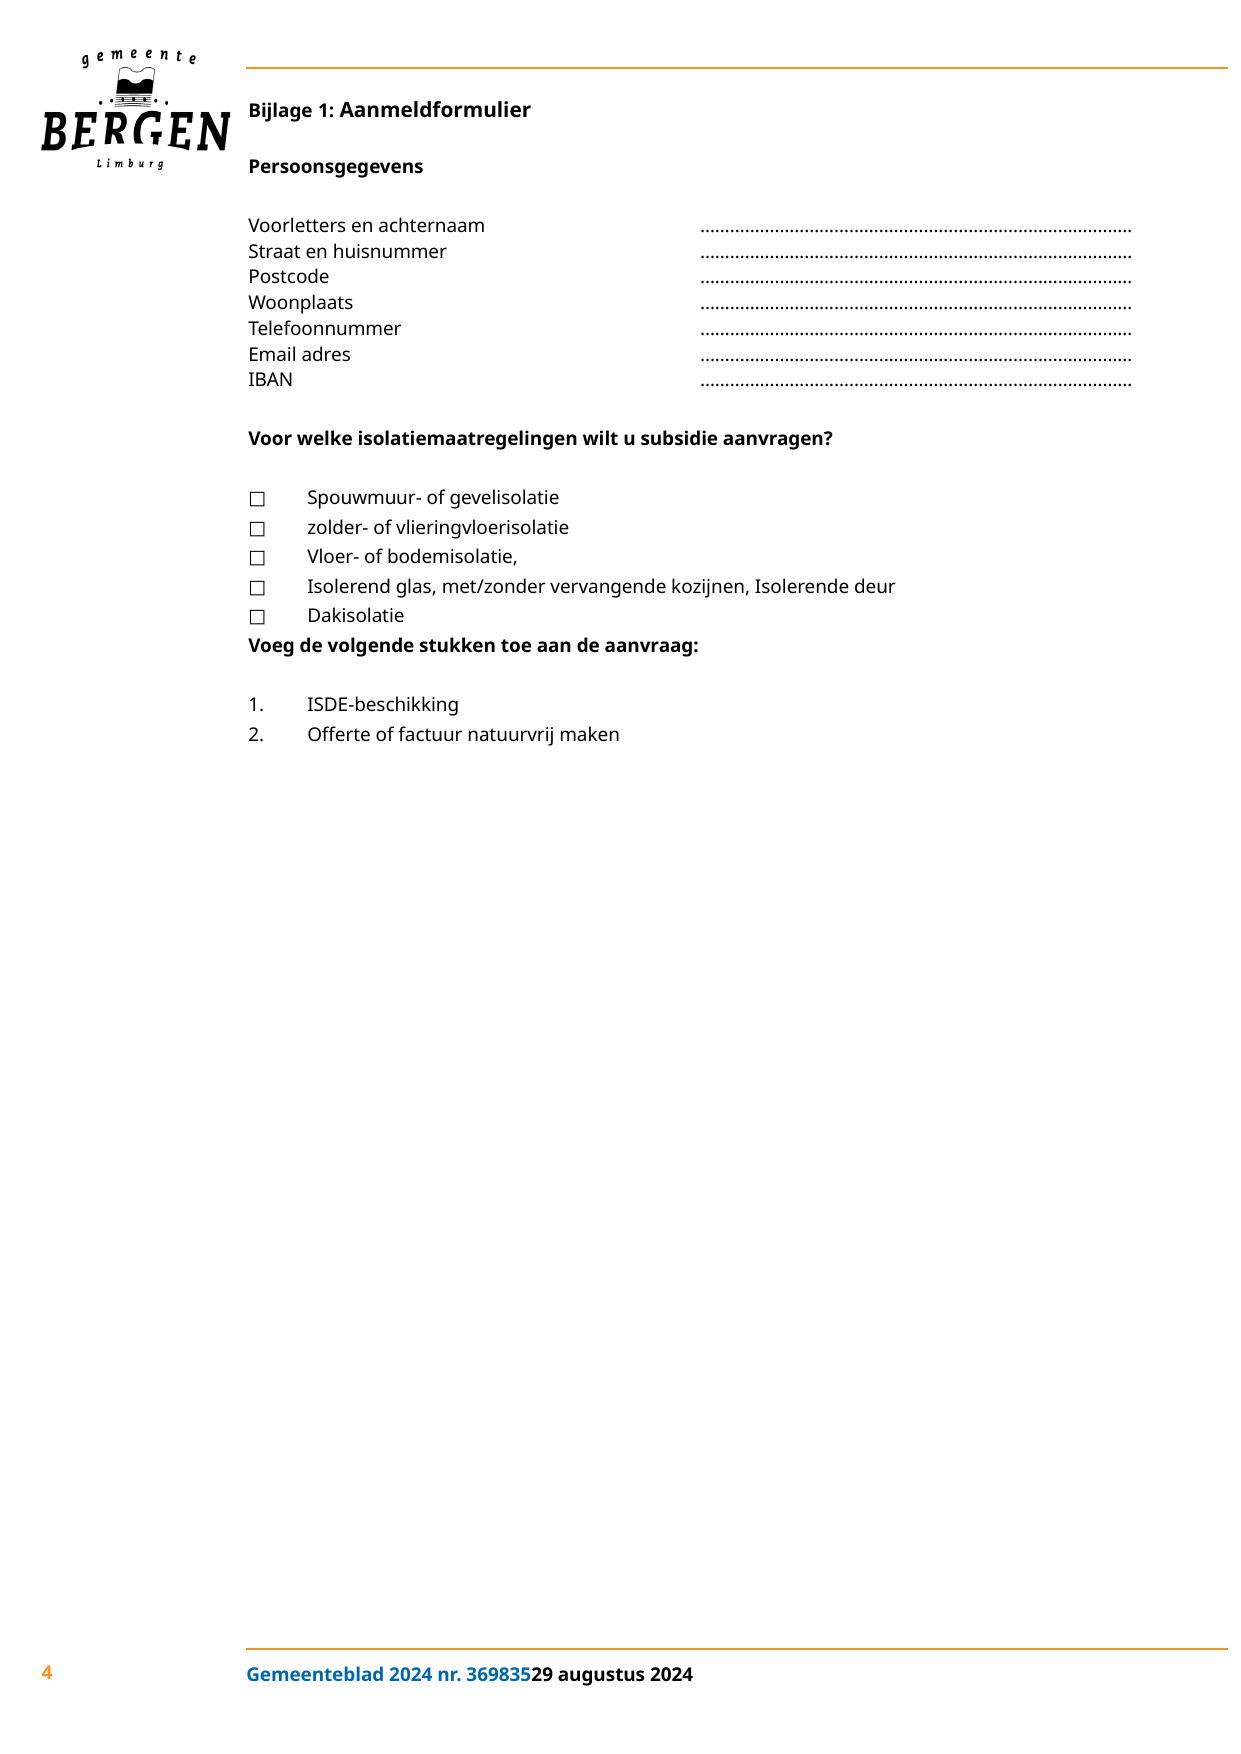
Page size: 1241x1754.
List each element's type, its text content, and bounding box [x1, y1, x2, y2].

text Voor welke isolatiemaatregelingen wilt u subsidie aanvragen? [248, 425, 1152, 451]
list Offerte of factuur natuurvrij maken [248, 721, 1152, 747]
text Bijlage 1: Aanmeldformulier [248, 95, 1152, 123]
list Spouwmuur- of gevelisolatie [248, 484, 1152, 510]
list ISDE-beschikking [248, 691, 1152, 717]
list Dakisolatie [248, 603, 1152, 628]
table_cell Telefoonnummer [248, 315, 700, 341]
table_cell IBAN [248, 367, 700, 392]
table_cell …………………………………………………………………………… [700, 238, 1152, 264]
table_header …………………………………………………………………………… [700, 212, 1152, 238]
text Voeg de volgende stukken toe aan de aanvraag: [248, 632, 1152, 658]
table_cell Email adres [248, 341, 700, 367]
table_cell Postcode [248, 264, 700, 289]
picture [41, 47, 231, 172]
list Isolerend glas, met/zonder vervangende kozijnen, Isolerende deur [248, 573, 1152, 599]
table_cell …………………………………………………………………………… [700, 289, 1152, 315]
table_cell …………………………………………………………………………… [700, 315, 1152, 341]
table_cell Woonplaats [248, 289, 700, 315]
table_header Voorletters en achternaam [248, 212, 700, 238]
list Vloer- of bodemisolatie, [248, 543, 1152, 569]
table_cell …………………………………………………………………………… [700, 341, 1152, 367]
list zolder- of vlieringvloerisolatie [248, 514, 1152, 539]
table_cell …………………………………………………………………………… [700, 264, 1152, 289]
table_cell …………………………………………………………………………… [700, 367, 1152, 392]
text Persoonsgegevens [248, 153, 1152, 179]
table_cell Straat en huisnummer [248, 238, 700, 264]
